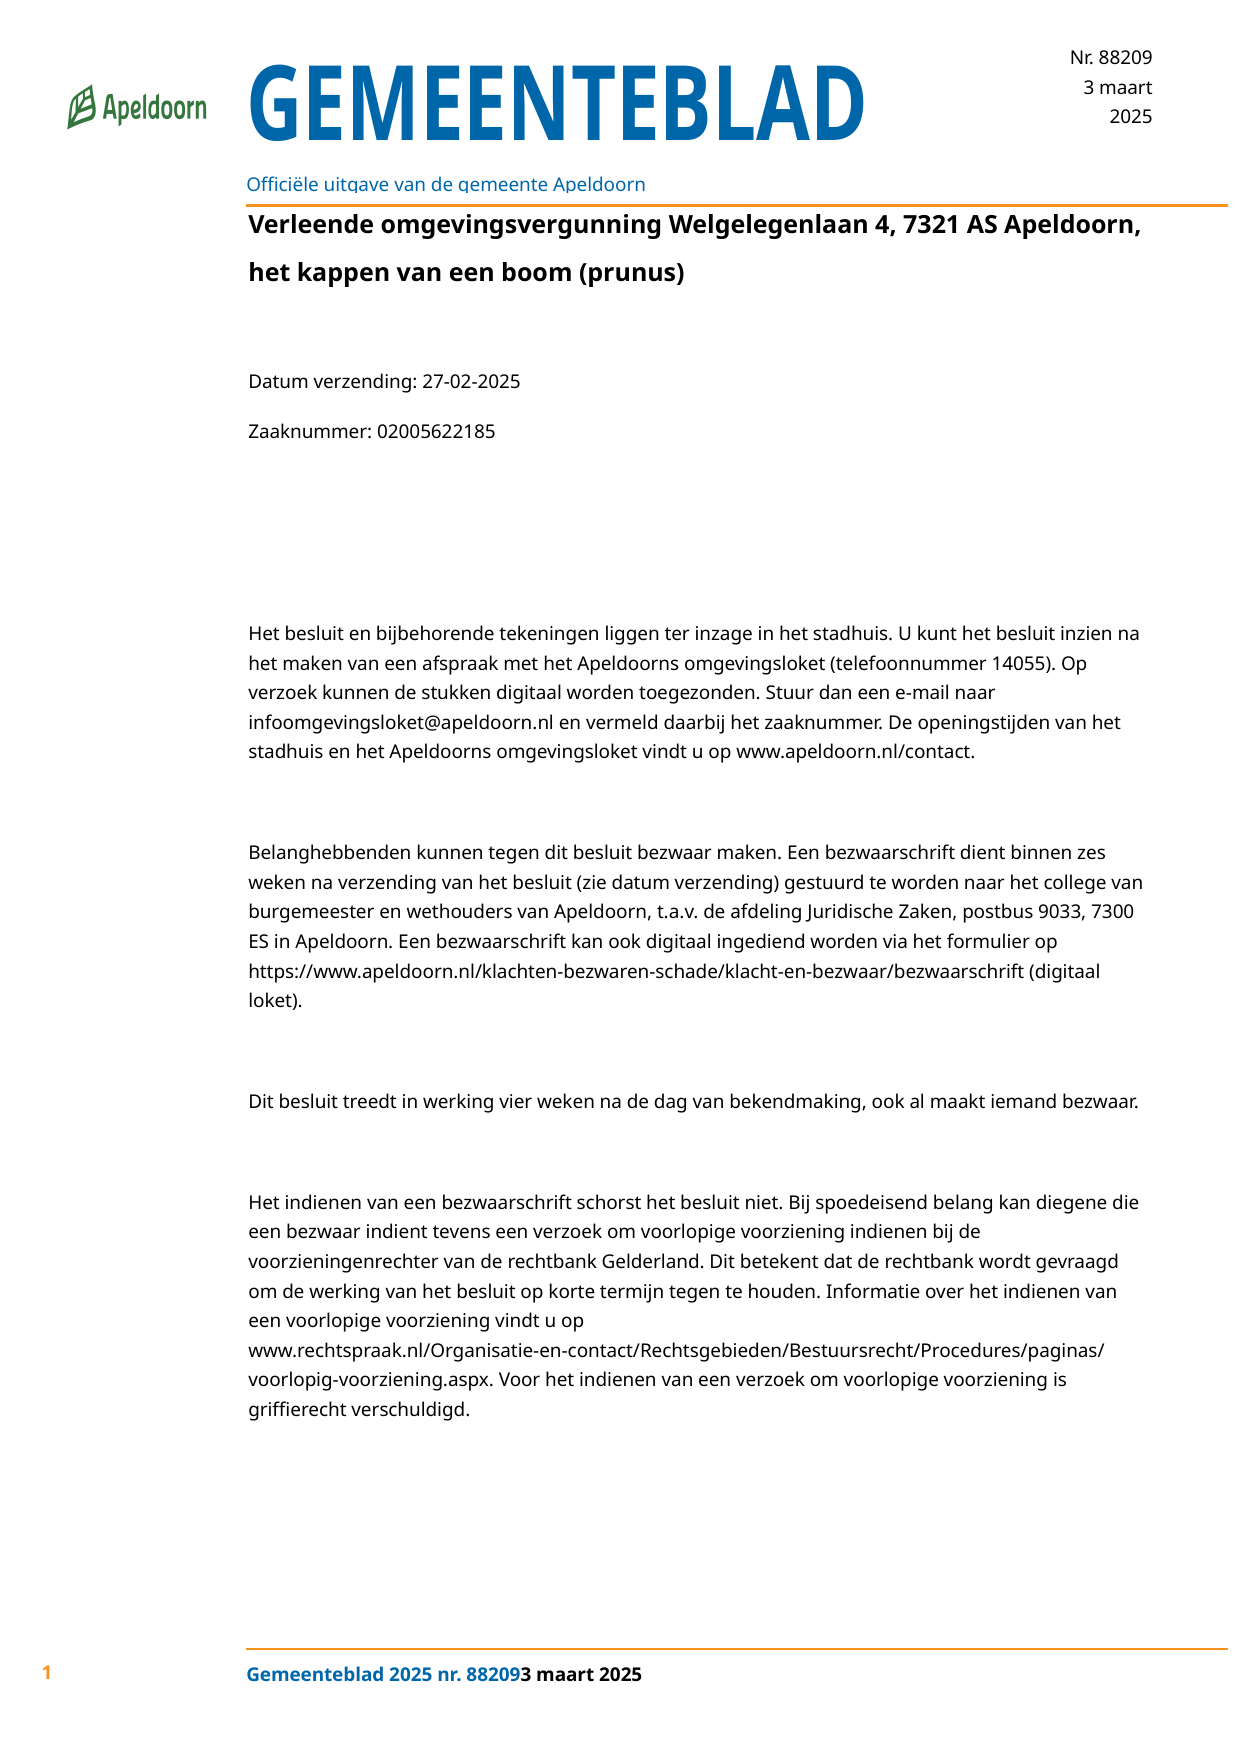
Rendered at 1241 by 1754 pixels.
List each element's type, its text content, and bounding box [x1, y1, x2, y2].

text Zaaknummer: 02005622185 [248, 419, 1152, 444]
text Het indienen van een bezwaarschrift schorst het besluit niet. Bij spoedeisend belang kan diegene die een bezwaar indient tevens een verzoek om voorlopige voorziening indienen bij de voorzieningenrechter van de rechtbank Gelderland. Dit betekent dat de rechtbank wordt gevraagd om de werking van het besluit op korte termijn tegen te houden. Informatie over het indienen van een voorlopige voorziening vindt u op www.rechtspraak.nl/Organisatie-en-contact/Rechtsgebieden/Bestuursrecht/Procedures/paginas/voorlopig-voorziening.aspx. Voor het indienen van een verzoek om voorlopige voorziening is griffierecht verschuldigd. [248, 1189, 1152, 1422]
text Datum verzending: 27-02-2025 [248, 368, 1152, 394]
text Verleende omgevingsvergunning Welgelegenlaan 4, 7321 AS Apeldoorn, het kappen van een boom (prunus) [248, 207, 1152, 288]
text Het besluit en bijbehorende tekeningen liggen ter inzage in het stadhuis. U kunt het besluit inzien na het maken van een afspraak met het Apeldoorns omgevingsloket (telefoonnummer 14055). Op verzoek kunnen de stukken digitaal worden toegezonden. Stuur dan een e-mail naar infoomgevingsloket@apeldoorn.nl en vermeld daarbij het zaaknummer. De openingstijden van het stadhuis en het Apeldoorns omgevingsloket vindt u op www.apeldoorn.nl/contact. [248, 620, 1152, 764]
text Belanghebbenden kunnen tegen dit besluit bezwaar maken. Een bezwaarschrift dient binnen zes weken na verzending van het besluit (zie datum verzending) gestuurd te worden naar het college van burgemeester en wethouders van Apeldoorn, t.a.v. de afdeling Juridische Zaken, postbus 9033, 7300 ES in Apeldoorn. Een bezwaarschrift kan ook digitaal ingediend worden via het formulier op https://www.apeldoorn.nl/klachten-bezwaren-schade/klacht-en-bezwaar/bezwaarschrift (digitaal loket). [248, 839, 1152, 1013]
picture [41, 47, 231, 172]
text Dit besluit treedt in werking vier weken na de dag van bekendmaking, ook al maakt iemand bezwaar. [248, 1088, 1152, 1114]
